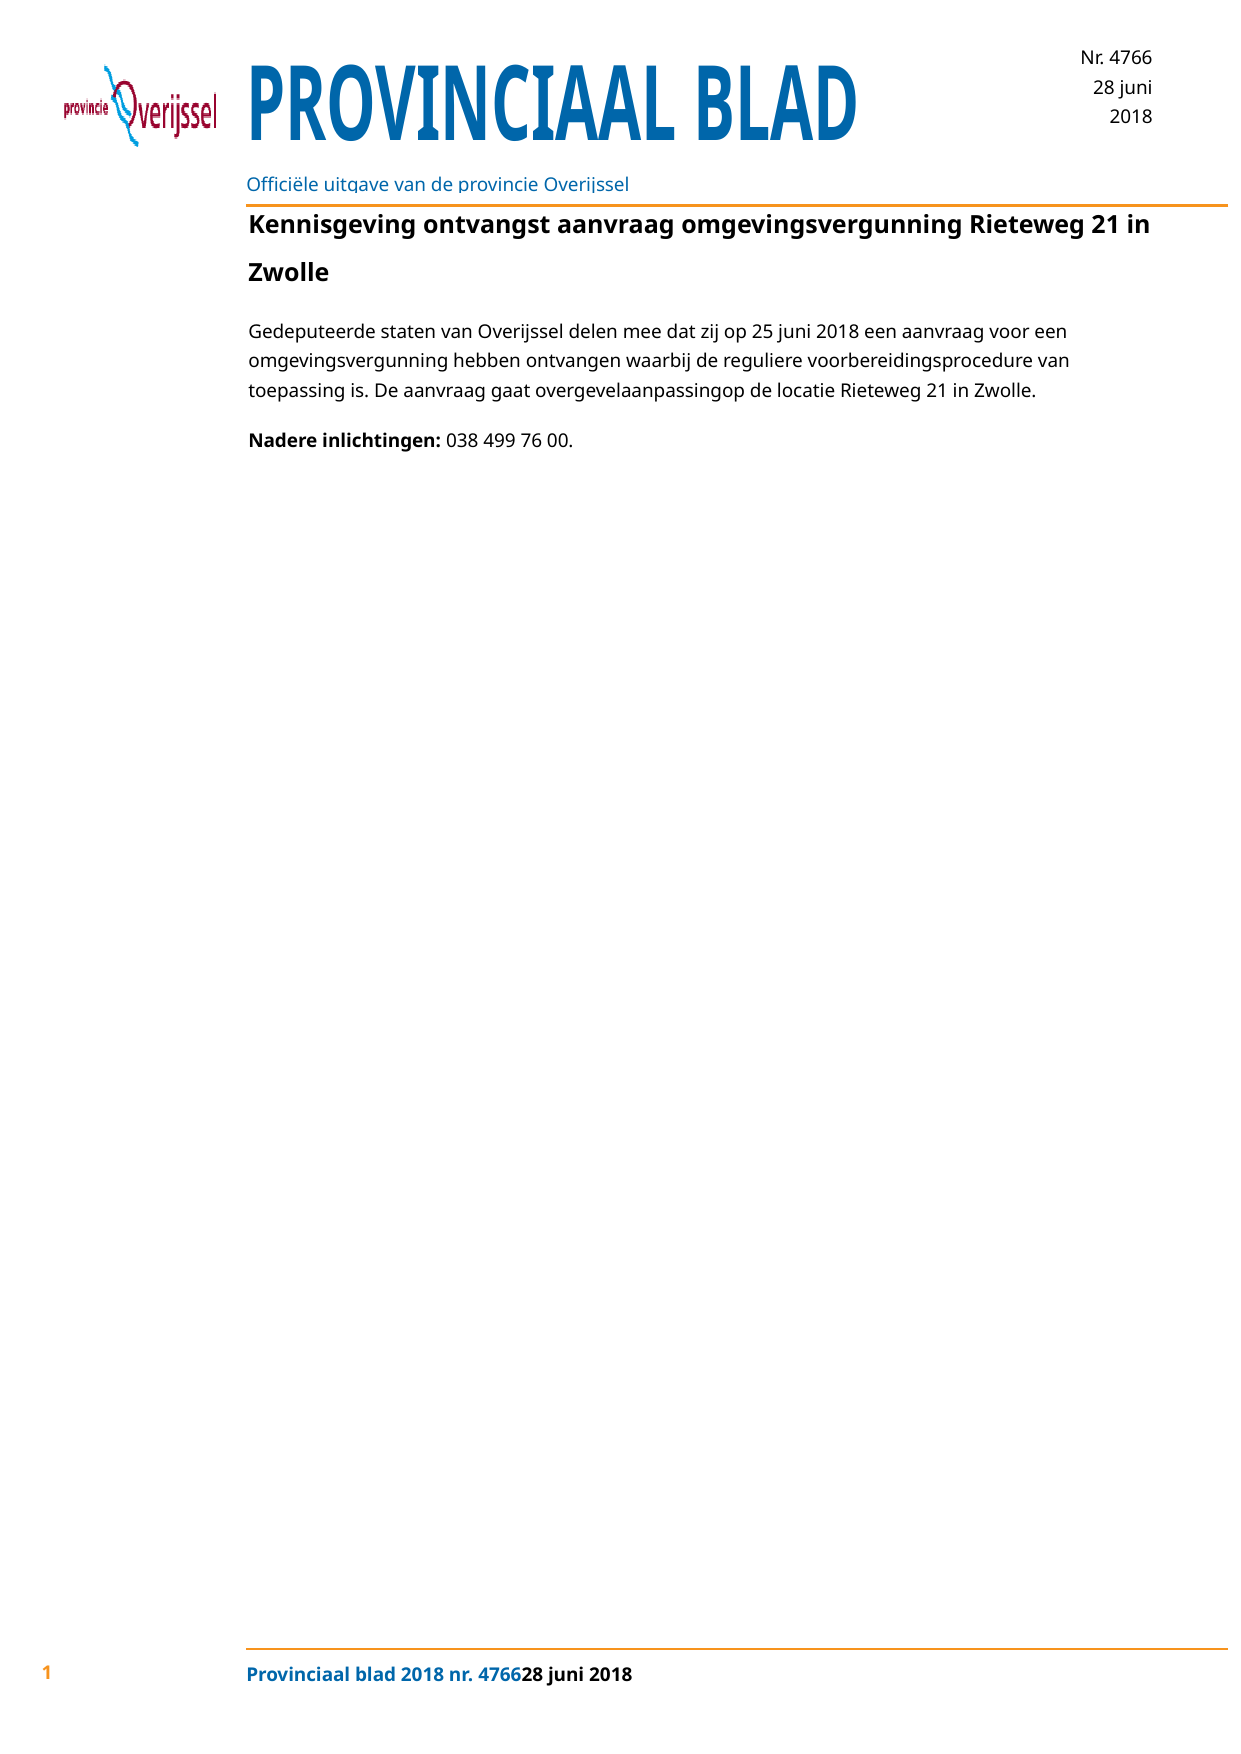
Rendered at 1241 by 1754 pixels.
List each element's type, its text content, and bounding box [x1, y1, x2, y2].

text Kennisgeving ontvangst aanvraag omgevingsvergunning Rieteweg 21 in Zwolle [248, 207, 1152, 288]
text Gedeputeerde staten van Overijssel delen mee dat zij op 25 juni 2018 een aanvraag voor een omgevingsvergunning hebben ontvangen waarbij de reguliere voorbereidingsprocedure van toepassing is. De aanvraag gaat overgevelaanpassingop de locatie Rieteweg 21 in Zwolle. [248, 318, 1152, 403]
text Nadere inlichtingen: 038 499 76 00. [248, 427, 1152, 453]
picture [41, 47, 231, 172]
